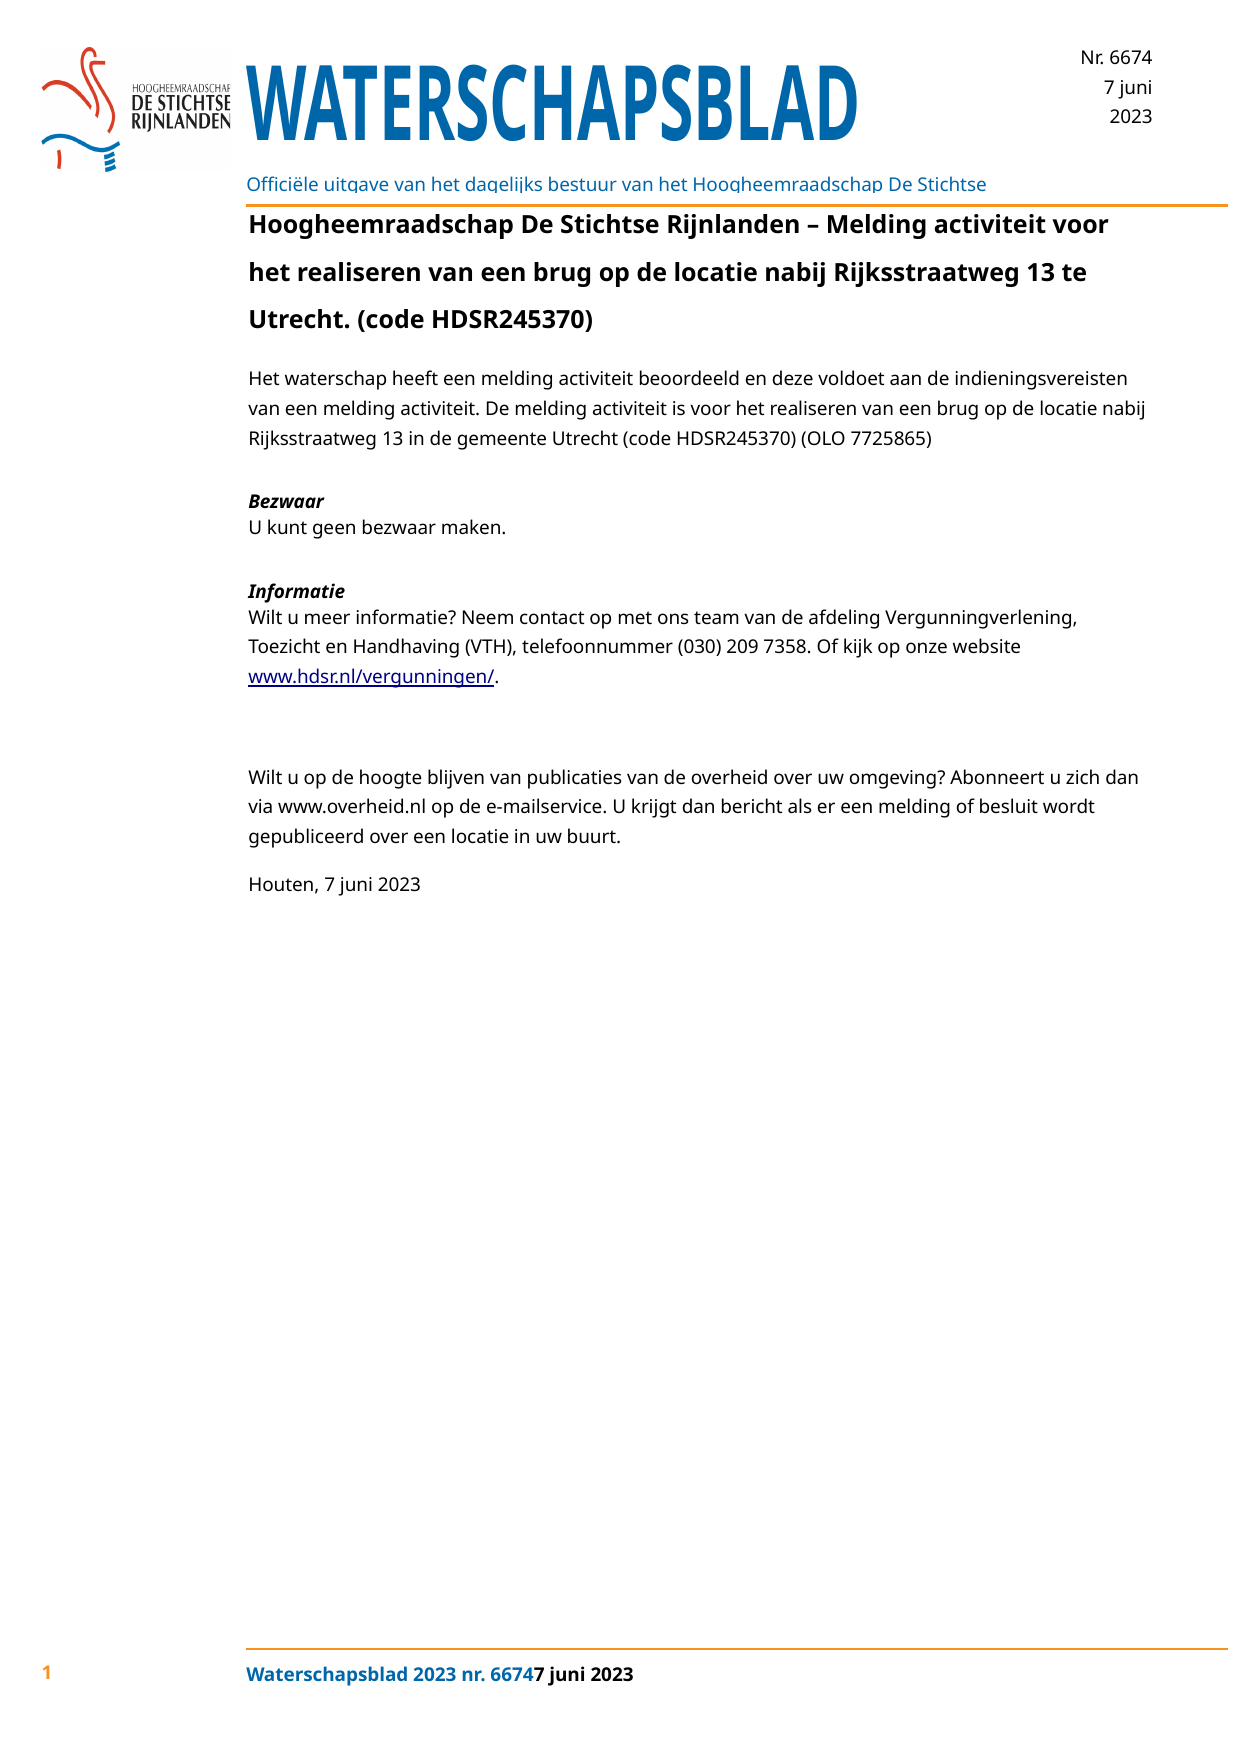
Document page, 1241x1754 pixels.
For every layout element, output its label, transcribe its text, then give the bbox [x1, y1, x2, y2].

text Informatie [248, 578, 1152, 604]
text Wilt u op de hoogte blijven van publicaties van de overheid over uw omgeving? Abonneert u zich dan via www.overheid.nl op de e-mailservice. U krijgt dan bericht als er een melding of besluit wordt gepubliceerd over een locatie in uw buurt. [248, 764, 1152, 849]
text Bezwaar [248, 489, 1152, 514]
text Het waterschap heeft een melding activiteit beoordeeld en deze voldoet aan de indieningsvereisten van een melding activiteit. De melding activiteit is voor het realiseren van een brug op de locatie nabij Rijksstraatweg 13 in de gemeente Utrecht (code HDSR245370) (OLO 7725865) [248, 366, 1152, 450]
text U kunt geen bezwaar maken. [248, 514, 1152, 540]
picture [41, 47, 231, 172]
text Wilt u meer informatie? Neem contact op met ons team van de afdeling Vergunningverlening, Toezicht en Handhaving (VTH), telefoonnummer (030) 209 7358. Of kijk op onze website www.hdsr.nl/vergunningen/. [248, 604, 1152, 689]
text Hoogheemraadschap De Stichtse Rijnlanden – Melding activiteit voor het realiseren van een brug op de locatie nabij Rijksstraatweg 13 te Utrecht. (code HDSR245370) [248, 207, 1152, 336]
text Houten, 7 juni 2023 [248, 871, 1152, 897]
